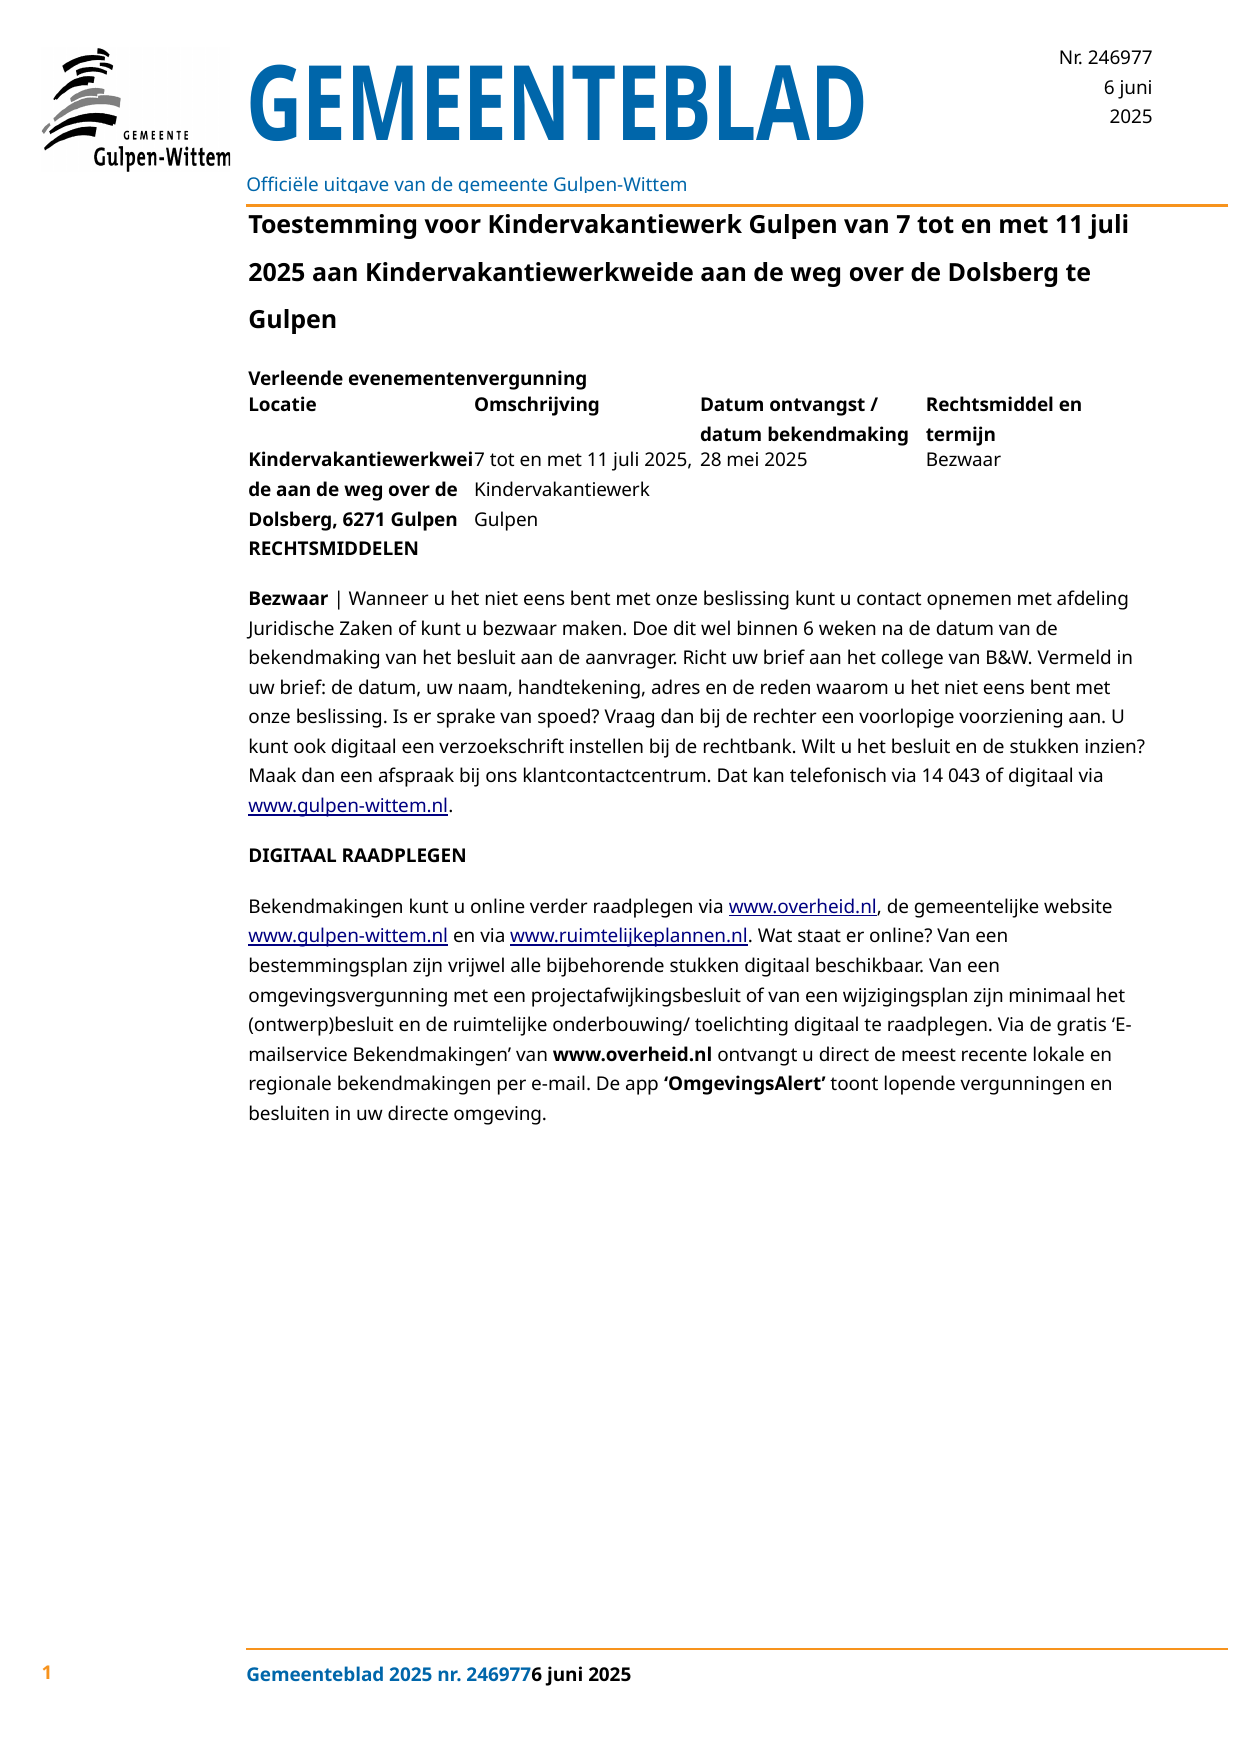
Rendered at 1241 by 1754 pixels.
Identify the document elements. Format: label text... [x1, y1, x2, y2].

table_cell 28 mei 2025 [700, 447, 926, 532]
text Bezwaar | Wanneer u het niet eens bent met onze beslissing kunt u contact opnemen met afdeling Juridische Zaken of kunt u bezwaar maken. Doe dit wel binnen 6 weken na de datum van de bekendmaking van het besluit aan de aanvrager. Richt uw brief aan het college van B&W. Vermeld in uw brief: de datum, uw naam, handtekening, adres en de reden waarom u het niet eens bent met onze beslissing. Is er sprake van spoed? Vraag dan bij de rechter een voorlopige voorziening aan. U kunt ook digitaal een verzoekschrift instellen bij de rechtbank. Wilt u het besluit en de stukken inzien? Maak dan een afspraak bij ons klantcontactcentrum. Dat kan telefonisch via 14 043 of digitaal via www.gulpen-wittem.nl. [248, 585, 1152, 818]
table_cell 7 tot en met 11 juli 2025, Kindervakantiewerk Gulpen [474, 447, 700, 532]
table_cell Datum ontvangst / datum bekendmaking [700, 391, 926, 447]
table_cell Rechtsmiddel en termijn [926, 391, 1152, 447]
text DIGITAAL RAADPLEGEN [248, 843, 1152, 868]
text Toestemming voor Kindervakantiewerk Gulpen van 7 tot en met 11 juli 2025 aan Kindervakantiewerkweide aan de weg over de Dolsberg te Gulpen [248, 207, 1152, 336]
text RECHTSMIDDELEN [248, 535, 1152, 561]
text Bekendmakingen kunt u online verder raadplegen via www.overheid.nl, de gemeentelijke website www.gulpen-wittem.nl en via www.ruimtelijkeplannen.nl. Wat staat er online? Van een bestemmingsplan zijn vrijwel alle bijbehorende stukken digitaal beschikbaar. Van een omgevingsvergunning met een projectafwijkingsbesluit of van een wijzigingsplan zijn minimaal het (ontwerp)besluit en de ruimtelijke onderbouwing/ toelichting digitaal te raadplegen. Via de gratis ‘E-mailservice Bekendmakingen’ van www.overheid.nl ontvangt u direct de meest recente lokale en regionale bekendmakingen per e-mail. De app ‘OmgevingsAlert’ toont lopende vergunningen en besluiten in uw directe omgeving. [248, 893, 1152, 1126]
table_cell Bezwaar [926, 447, 1152, 532]
picture [41, 47, 231, 172]
table_cell Locatie [248, 391, 474, 447]
table_header Verleende evenementenvergunning [248, 366, 1152, 391]
table_cell Omschrijving [474, 391, 700, 447]
table_cell Kindervakantiewerkweide aan de weg over de Dolsberg, 6271 Gulpen [248, 447, 474, 532]
